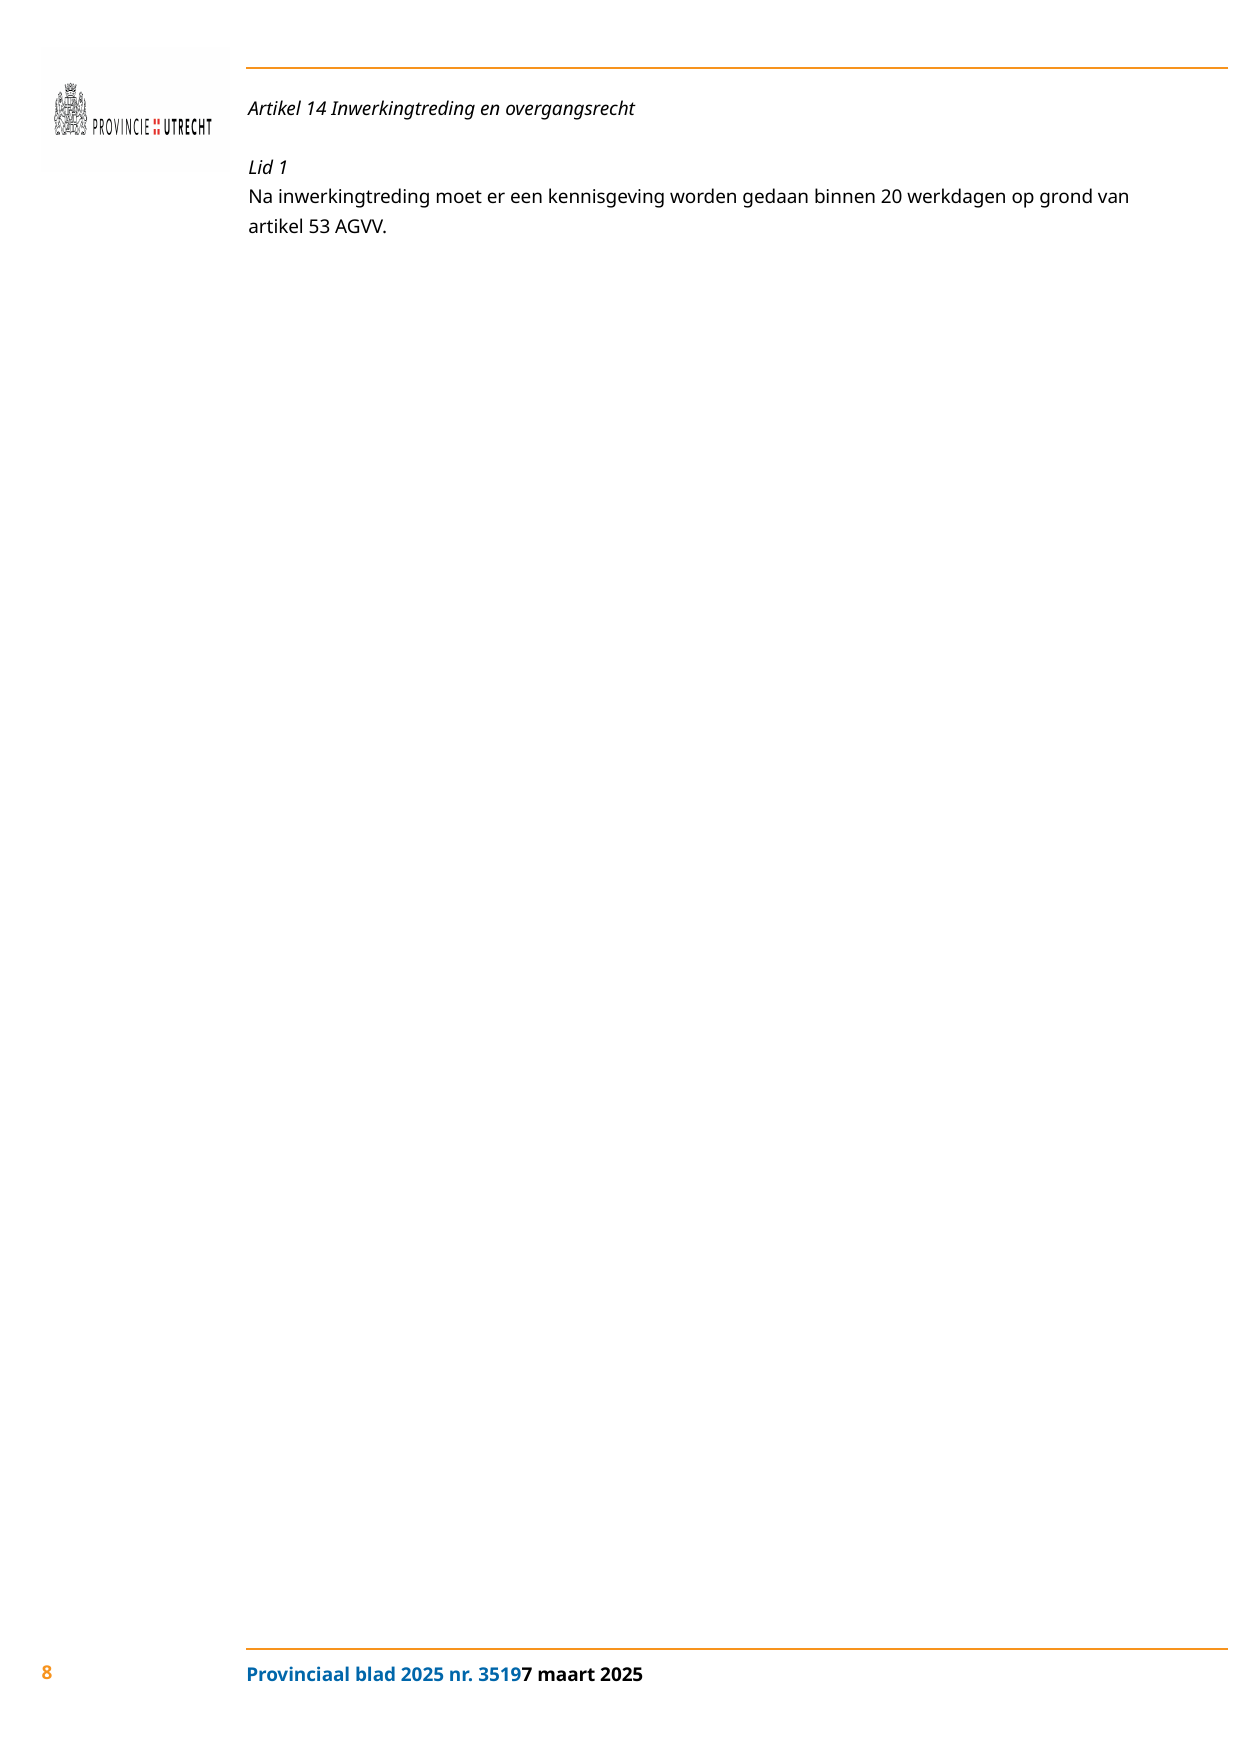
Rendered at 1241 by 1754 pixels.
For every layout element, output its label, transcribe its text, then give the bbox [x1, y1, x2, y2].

text Na inwerkingtreding moet er een kennisgeving worden gedaan binnen 20 werkdagen op grond van artikel 53 AGVV. [248, 183, 1152, 239]
text Artikel 14 Inwerkingtreding en overgangsrecht [248, 95, 1152, 121]
picture [41, 47, 231, 172]
text Lid 1 [248, 154, 1152, 180]
